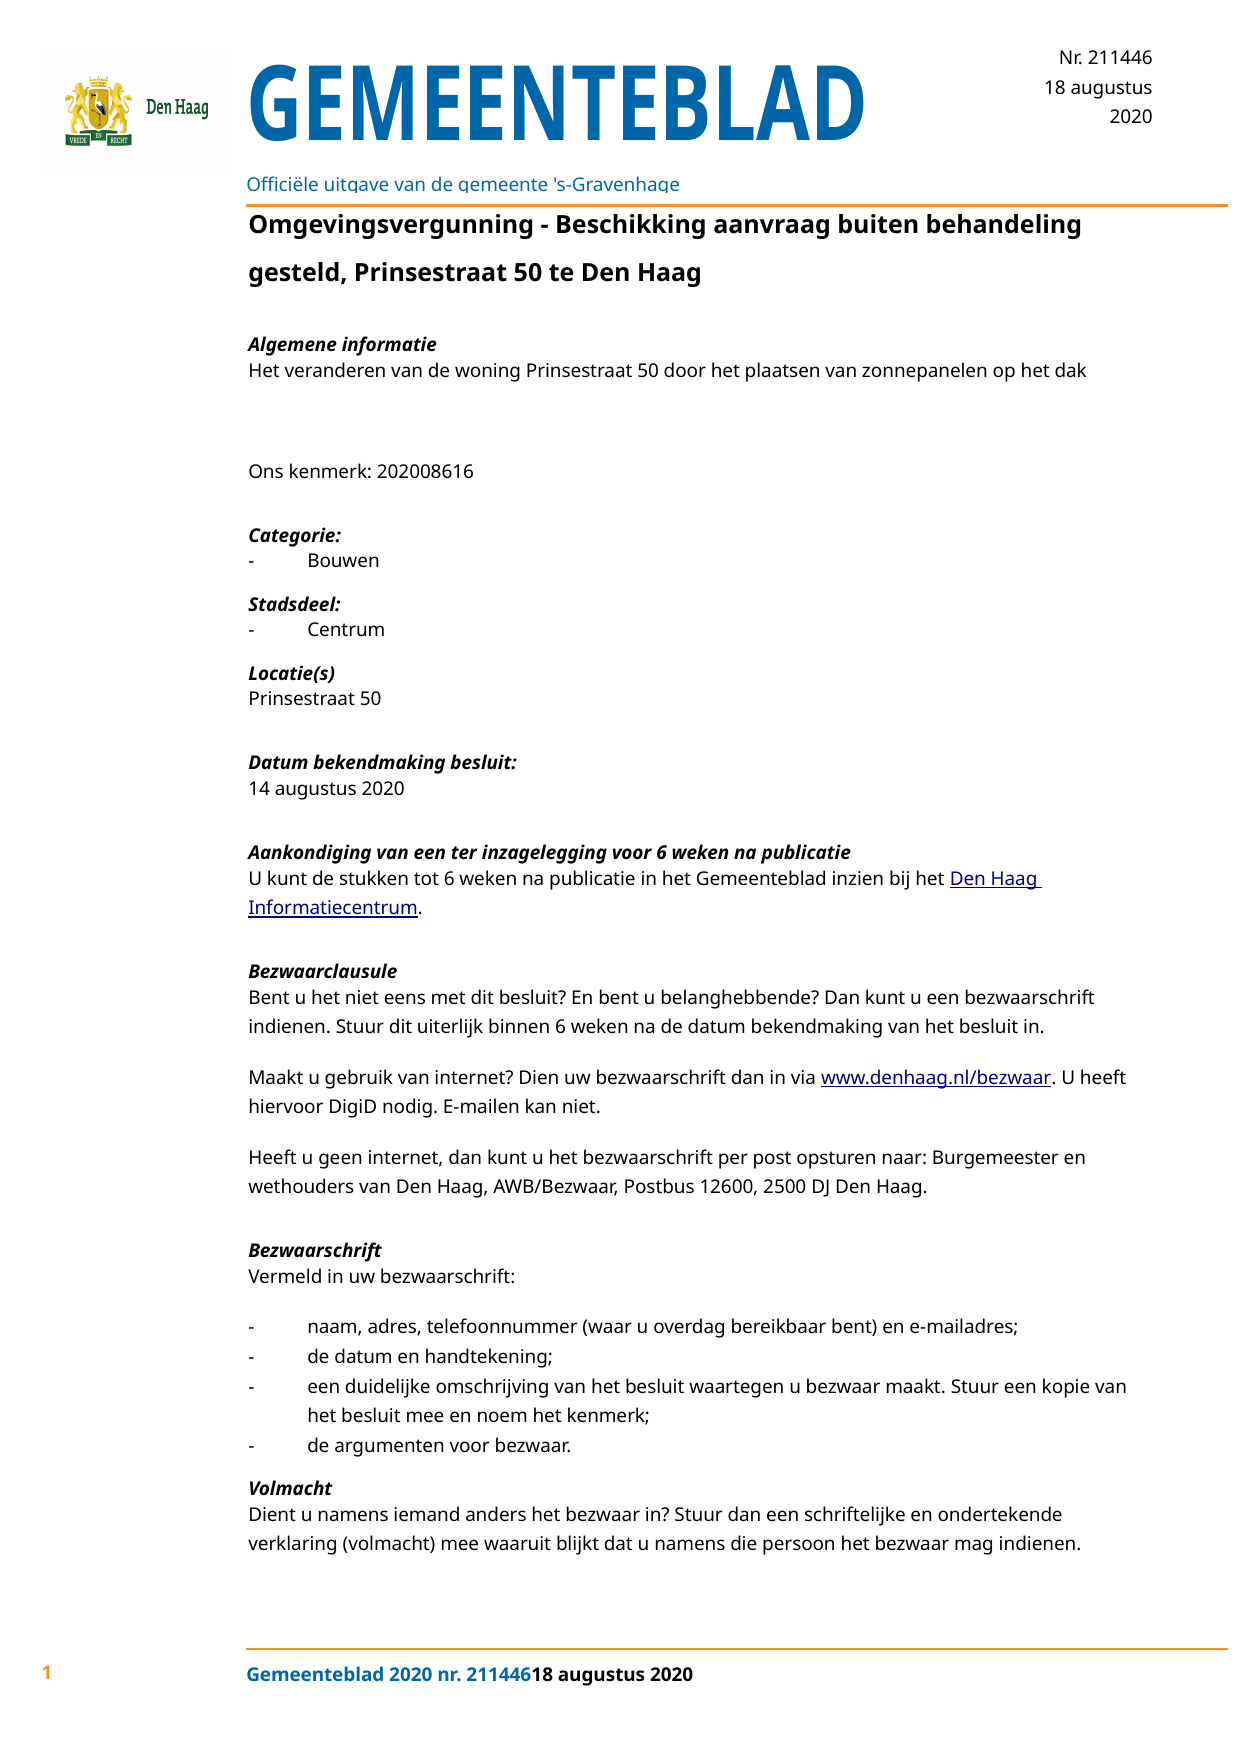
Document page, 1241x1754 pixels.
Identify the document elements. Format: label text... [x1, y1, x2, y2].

text Dient u namens iemand anders het bezwaar in? Stuur dan een schriftelijke en ondertekende verklaring (volmacht) mee waaruit blijkt dat u namens die persoon het bezwaar mag indienen. [248, 1501, 1152, 1556]
text Bezwaarschrift [248, 1238, 1152, 1263]
text Vermeld in uw bezwaarschrift: [248, 1263, 1152, 1289]
text Categorie: [248, 522, 1152, 548]
text Heeft u geen internet, dan kunt u het bezwaarschrift per post opsturen naar: Burgemeester en wethouders van Den Haag, AWB/Bezwaar, Postbus 12600, 2500 DJ Den Haag. [248, 1144, 1152, 1199]
text Prinsestraat 50 [248, 685, 1152, 711]
text Datum bekendmaking besluit: [248, 749, 1152, 775]
text Locatie(s) [248, 660, 1152, 685]
text Maakt u gebruik van internet? Dien uw bezwaarschrift dan in via www.denhaag.nl/bezwaar. U heeft hiervoor DigiD nodig. E-mailen kan niet. [248, 1064, 1152, 1119]
list de argumenten voor bezwaar. [248, 1432, 1152, 1458]
text Omgevingsvergunning - Beschikking aanvraag buiten behandeling gesteld, Prinsestraat 50 te Den Haag [248, 207, 1152, 288]
list naam, adres, telefoonnummer (waar u overdag bereikbaar bent) en e-mailadres; [248, 1314, 1152, 1339]
list Centrum [248, 617, 1152, 642]
text Stadsdeel: [248, 591, 1152, 617]
picture [41, 47, 231, 172]
text 14 augustus 2020 [248, 775, 1152, 801]
list Bouwen [248, 548, 1152, 573]
text U kunt de stukken tot 6 weken na publicatie in het Gemeenteblad inzien bij het Den Haag Informatiecentrum. [248, 865, 1152, 920]
text Het veranderen van de woning Prinsestraat 50 door het plaatsen van zonnepanelen op het dak [248, 357, 1152, 383]
text Volmacht [248, 1475, 1152, 1501]
list de datum en handtekening; [248, 1343, 1152, 1369]
text Bezwaarclausule [248, 958, 1152, 984]
text Ons kenmerk: 202008616 [248, 458, 1152, 484]
text Aankondiging van een ter inzagelegging voor 6 weken na publicatie [248, 839, 1152, 865]
list een duidelijke omschrijving van het besluit waartegen u bezwaar maakt. Stuur een kopie van het besluit mee en noem het kenmerk; [248, 1373, 1152, 1428]
text Bent u het niet eens met dit besluit? En bent u belanghebbende? Dan kunt u een bezwaarschrift indienen. Stuur dit uiterlijk binnen 6 weken na de datum bekendmaking van het besluit in. [248, 984, 1152, 1039]
text Algemene informatie [248, 331, 1152, 357]
